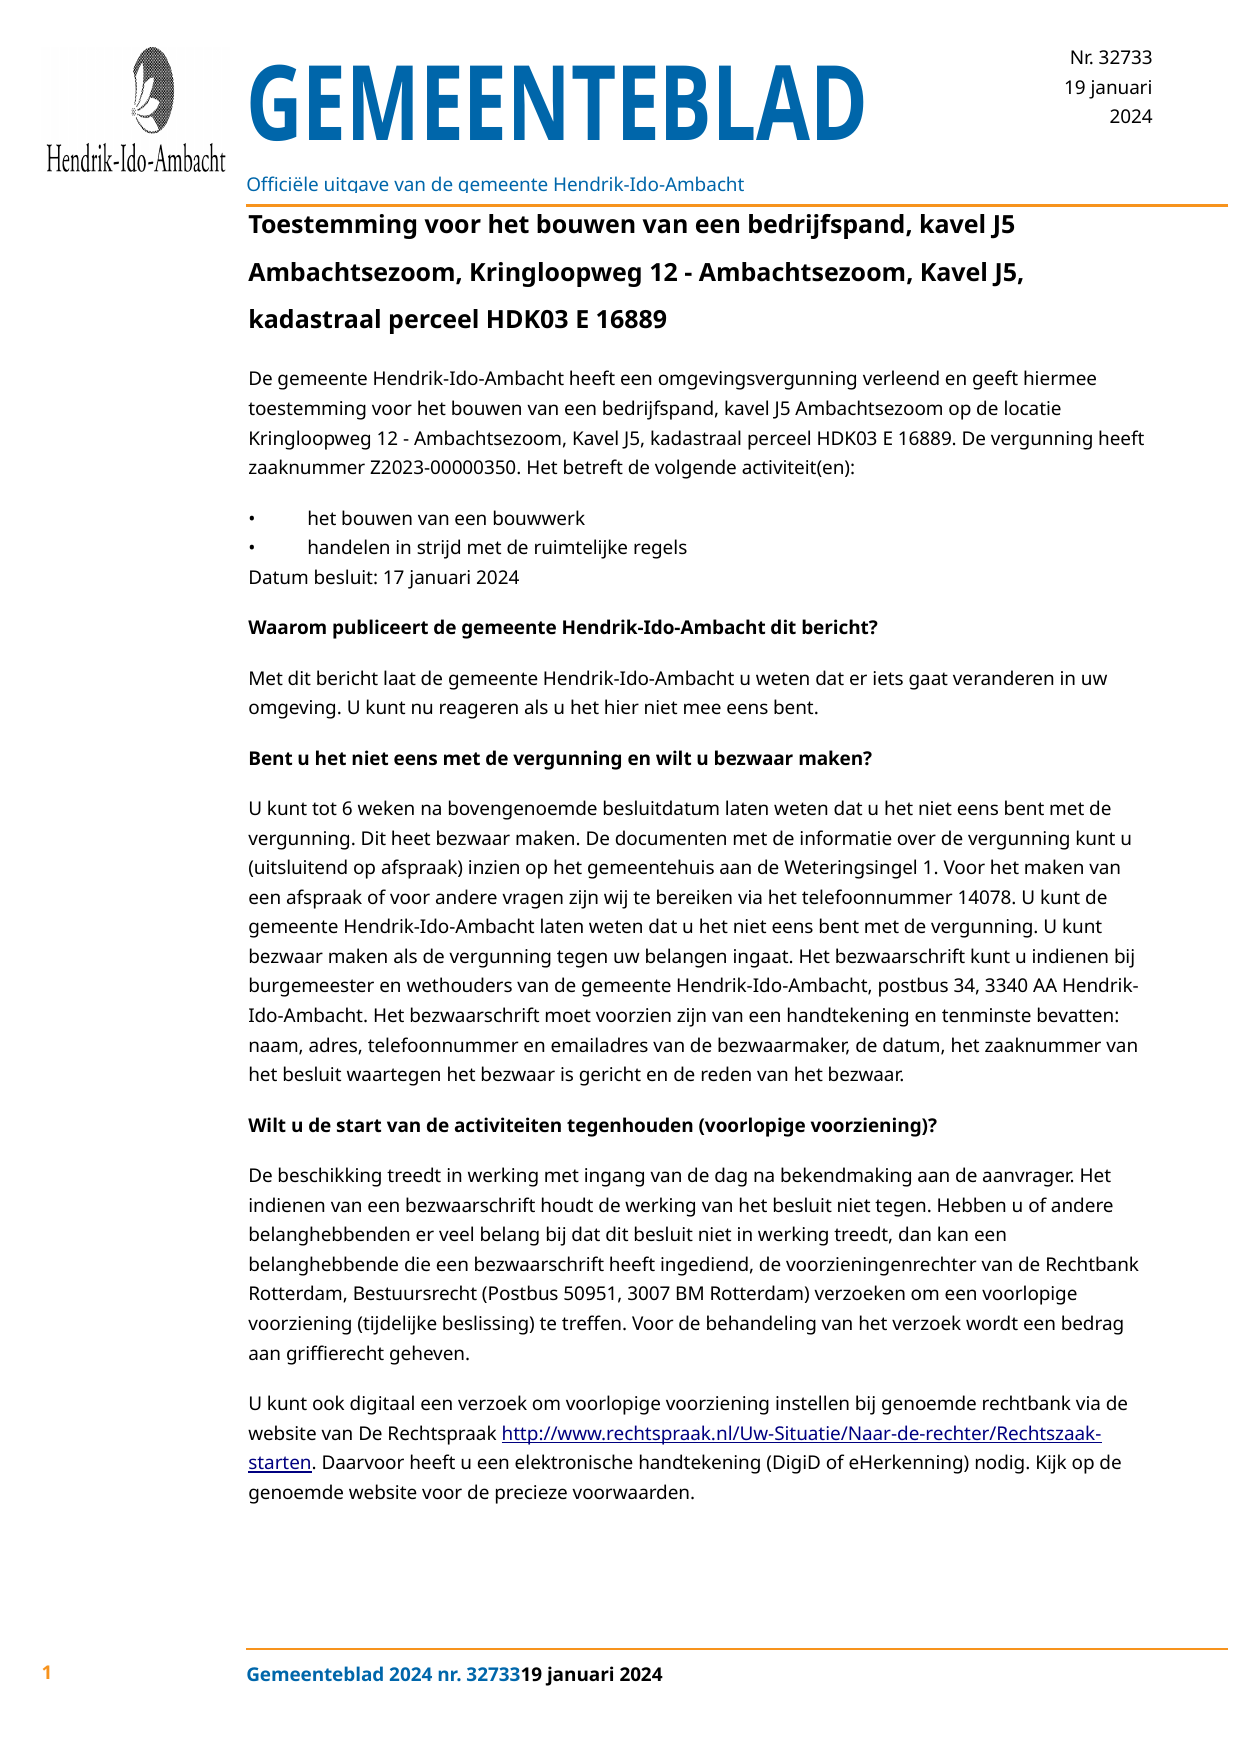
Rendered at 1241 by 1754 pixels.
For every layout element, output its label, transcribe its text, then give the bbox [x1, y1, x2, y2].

text U kunt tot 6 weken na bovengenoemde besluitdatum laten weten dat u het niet eens bent met de vergunning. Dit heet bezwaar maken. De documenten met de informatie over de vergunning kunt u (uitsluitend op afspraak) inzien op het gemeentehuis aan de Weteringsingel 1. Voor het maken van een afspraak of voor andere vragen zijn wij te bereiken via het telefoonnummer 14078. U kunt de gemeente Hendrik-Ido-Ambacht laten weten dat u het niet eens bent met de vergunning. U kunt bezwaar maken als de vergunning tegen uw belangen ingaat. Het bezwaarschrift kunt u indienen bij burgemeester en wethouders van de gemeente Hendrik-Ido-Ambacht, postbus 34, 3340 AA Hendrik-Ido-Ambacht. Het bezwaarschrift moet voorzien zijn van een handtekening en tenminste bevatten: naam, adres, telefoonnummer en emailadres van de bezwaarmaker, de datum, het zaaknummer van het besluit waartegen het bezwaar is gericht en de reden van het bezwaar. [248, 795, 1152, 1087]
text Wilt u de start van de activiteiten tegenhouden (voorlopige voorziening)? [248, 1112, 1152, 1137]
text U kunt ook digitaal een verzoek om voorlopige voorziening instellen bij genoemde rechtbank via de website van De Rechtspraak http://www.rechtspraak.nl/Uw-Situatie/Naar-de-rechter/Rechtszaak-starten. Daarvoor heeft u een elektronische handtekening (DigiD of eHerkenning) nodig. Kijk op de genoemde website voor de precieze voorwaarden. [248, 1390, 1152, 1504]
text Bent u het niet eens met de vergunning en wilt u bezwaar maken? [248, 745, 1152, 770]
text Datum besluit: 17 januari 2024 [248, 564, 1152, 589]
text Met dit bericht laat de gemeente Hendrik-Ido-Ambacht u weten dat er iets gaat veranderen in uw omgeving. U kunt nu reageren als u het hier niet mee eens bent. [248, 665, 1152, 720]
text De gemeente Hendrik-Ido-Ambacht heeft een omgevingsvergunning verleend en geeft hiermee toestemming voor het bouwen van een bedrijfspand, kavel J5 Ambachtsezoom op de locatie Kringloopweg 12 - Ambachtsezoom, Kavel J5, kadastraal perceel HDK03 E 16889. De vergunning heeft zaaknummer Z2023-00000350. Het betreft de volgende activiteit(en): [248, 366, 1152, 480]
list het bouwen van een bouwwerk [248, 505, 1152, 530]
text Toestemming voor het bouwen van een bedrijfspand, kavel J5 Ambachtsezoom, Kringloopweg 12 - Ambachtsezoom, Kavel J5, kadastraal perceel HDK03 E 16889 [248, 207, 1152, 336]
text Waarom publiceert de gemeente Hendrik-Ido-Ambacht dit bericht? [248, 614, 1152, 640]
picture [41, 47, 231, 172]
list handelen in strijd met de ruimtelijke regels [248, 534, 1152, 560]
text De beschikking treedt in werking met ingang van de dag na bekendmaking aan de aanvrager. Het indienen van een bezwaarschrift houdt de werking van het besluit niet tegen. Hebben u of andere belanghebbenden er veel belang bij dat dit besluit niet in werking treedt, dan kan een belanghebbende die een bezwaarschrift heeft ingediend, de voorzieningenrechter van de Rechtbank Rotterdam, Bestuursrecht (Postbus 50951, 3007 BM Rotterdam) verzoeken om een voorlopige voorziening (tijdelijke beslissing) te treffen. Voor de behandeling van het verzoek wordt een bedrag aan griffierecht geheven. [248, 1162, 1152, 1365]
